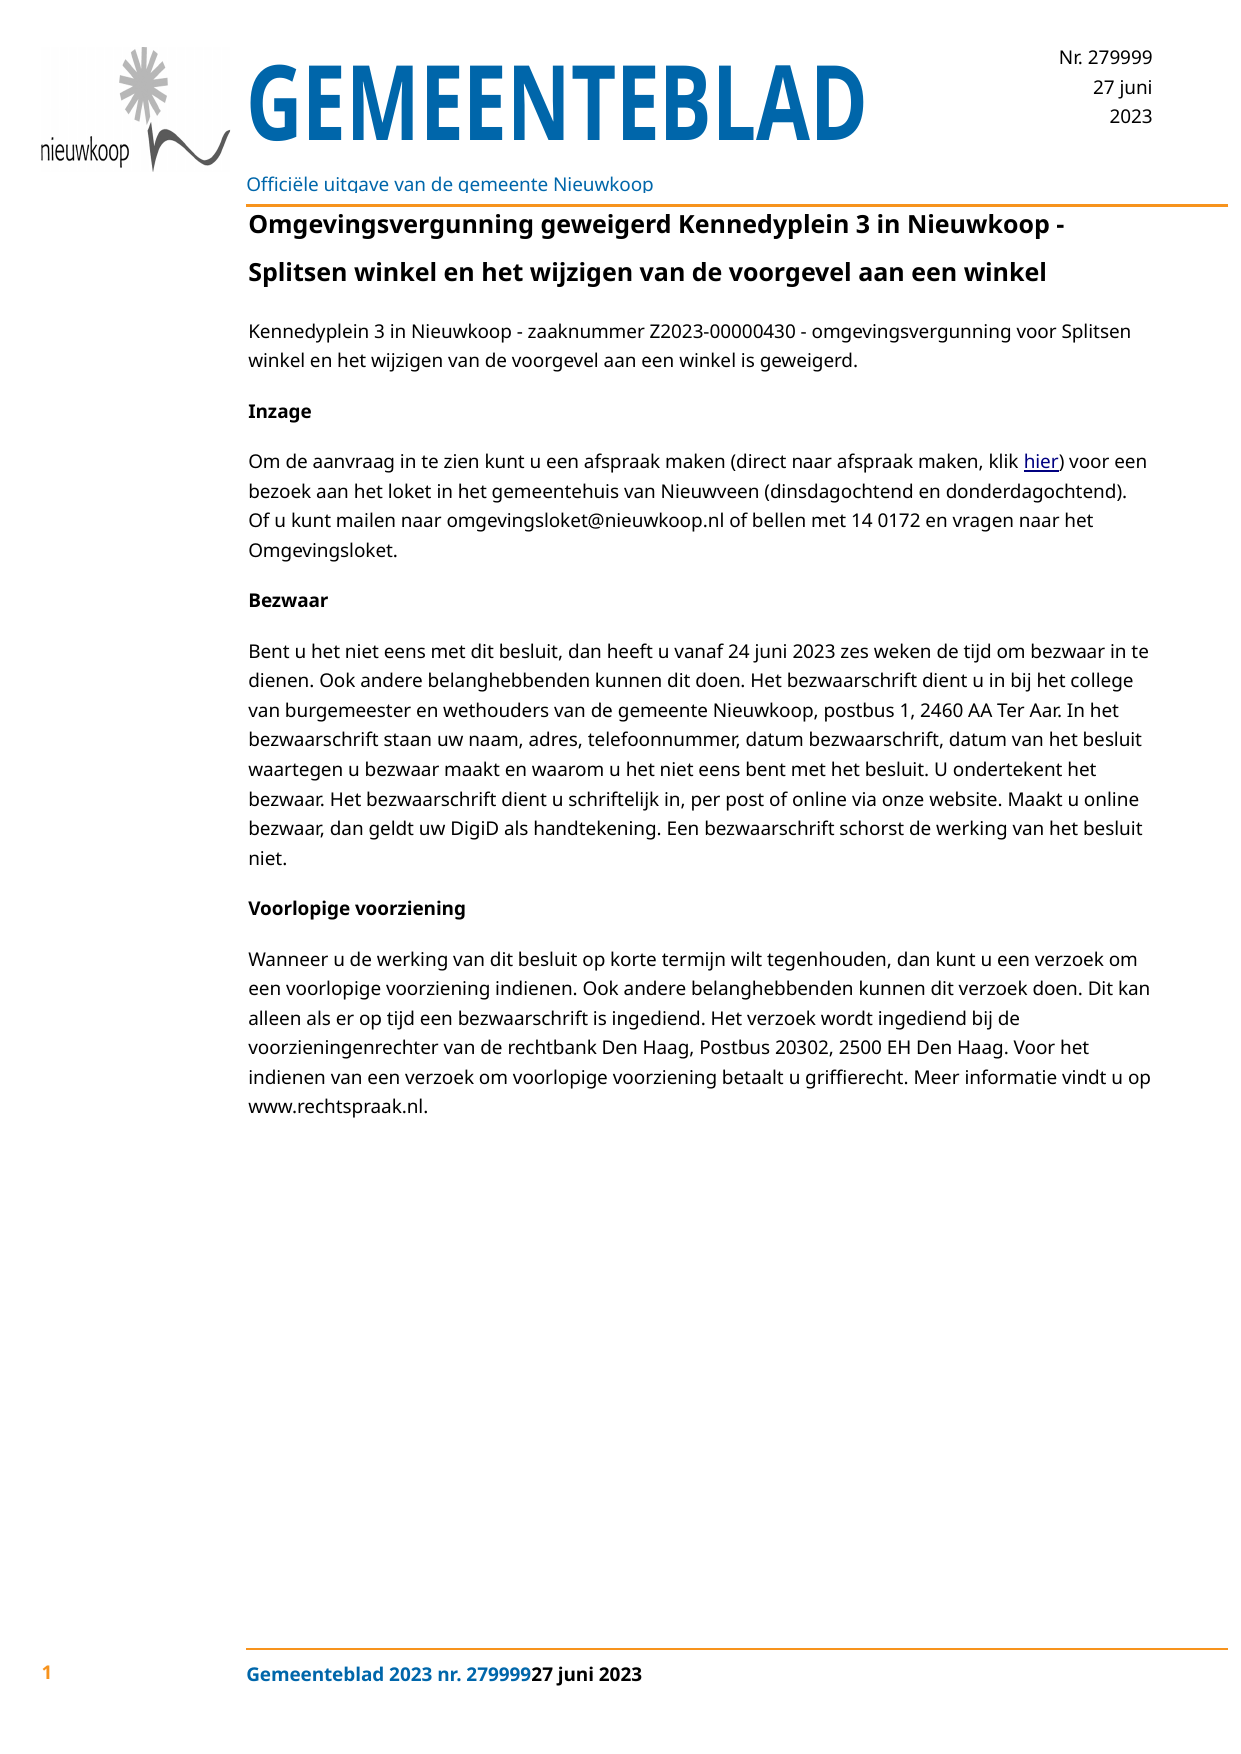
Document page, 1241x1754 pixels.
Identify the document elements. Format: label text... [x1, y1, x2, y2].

text Inzage [248, 398, 1152, 424]
text Voorlopige voorziening [248, 895, 1152, 921]
text Om de aanvraag in te zien kunt u een afspraak maken (direct naar afspraak maken, klik hier) voor een bezoek aan het loket in het gemeentehuis van Nieuwveen (dinsdagochtend en donderdagochtend). Of u kunt mailen naar omgevingsloket@nieuwkoop.nl of bellen met 14 0172 en vragen naar het Omgevingsloket. [248, 448, 1152, 563]
text Bent u het niet eens met dit besluit, dan heeft u vanaf 24 juni 2023 zes weken de tijd om bezwaar in te dienen. Ook andere belanghebbenden kunnen dit doen. Het bezwaarschrift dient u in bij het college van burgemeester en wethouders van de gemeente Nieuwkoop, postbus 1, 2460 AA Ter Aar. In het bezwaarschrift staan uw naam, adres, telefoonnummer, datum bezwaarschrift, datum van het besluit waartegen u bezwaar maakt en waarom u het niet eens bent met het besluit. U ondertekent het bezwaar. Het bezwaarschrift dient u schriftelijk in, per post of online via onze website. Maakt u online bezwaar, dan geldt uw DigiD als handtekening. Een bezwaarschrift schorst de werking van het besluit niet. [248, 638, 1152, 871]
picture [41, 47, 231, 172]
text Bezwaar [248, 587, 1152, 613]
text Kennedyplein 3 in Nieuwkoop - zaaknummer Z2023-00000430 - omgevingsvergunning voor Splitsen winkel en het wijzigen van de voorgevel aan een winkel is geweigerd. [248, 318, 1152, 373]
text Wanneer u de werking van dit besluit op korte termijn wilt tegenhouden, dan kunt u een verzoek om een voorlopige voorziening indienen. Ook andere belanghebbenden kunnen dit verzoek doen. Dit kan alleen als er op tijd een bezwaarschrift is ingediend. Het verzoek wordt ingediend bij de voorzieningenrechter van de rechtbank Den Haag, Postbus 20302, 2500 EH Den Haag. Voor het indienen van een verzoek om voorlopige voorziening betaalt u griffierecht. Meer informatie vindt u op www.rechtspraak.nl. [248, 946, 1152, 1119]
text Omgevingsvergunning geweigerd Kennedyplein 3 in Nieuwkoop - Splitsen winkel en het wijzigen van de voorgevel aan een winkel [248, 207, 1152, 288]
